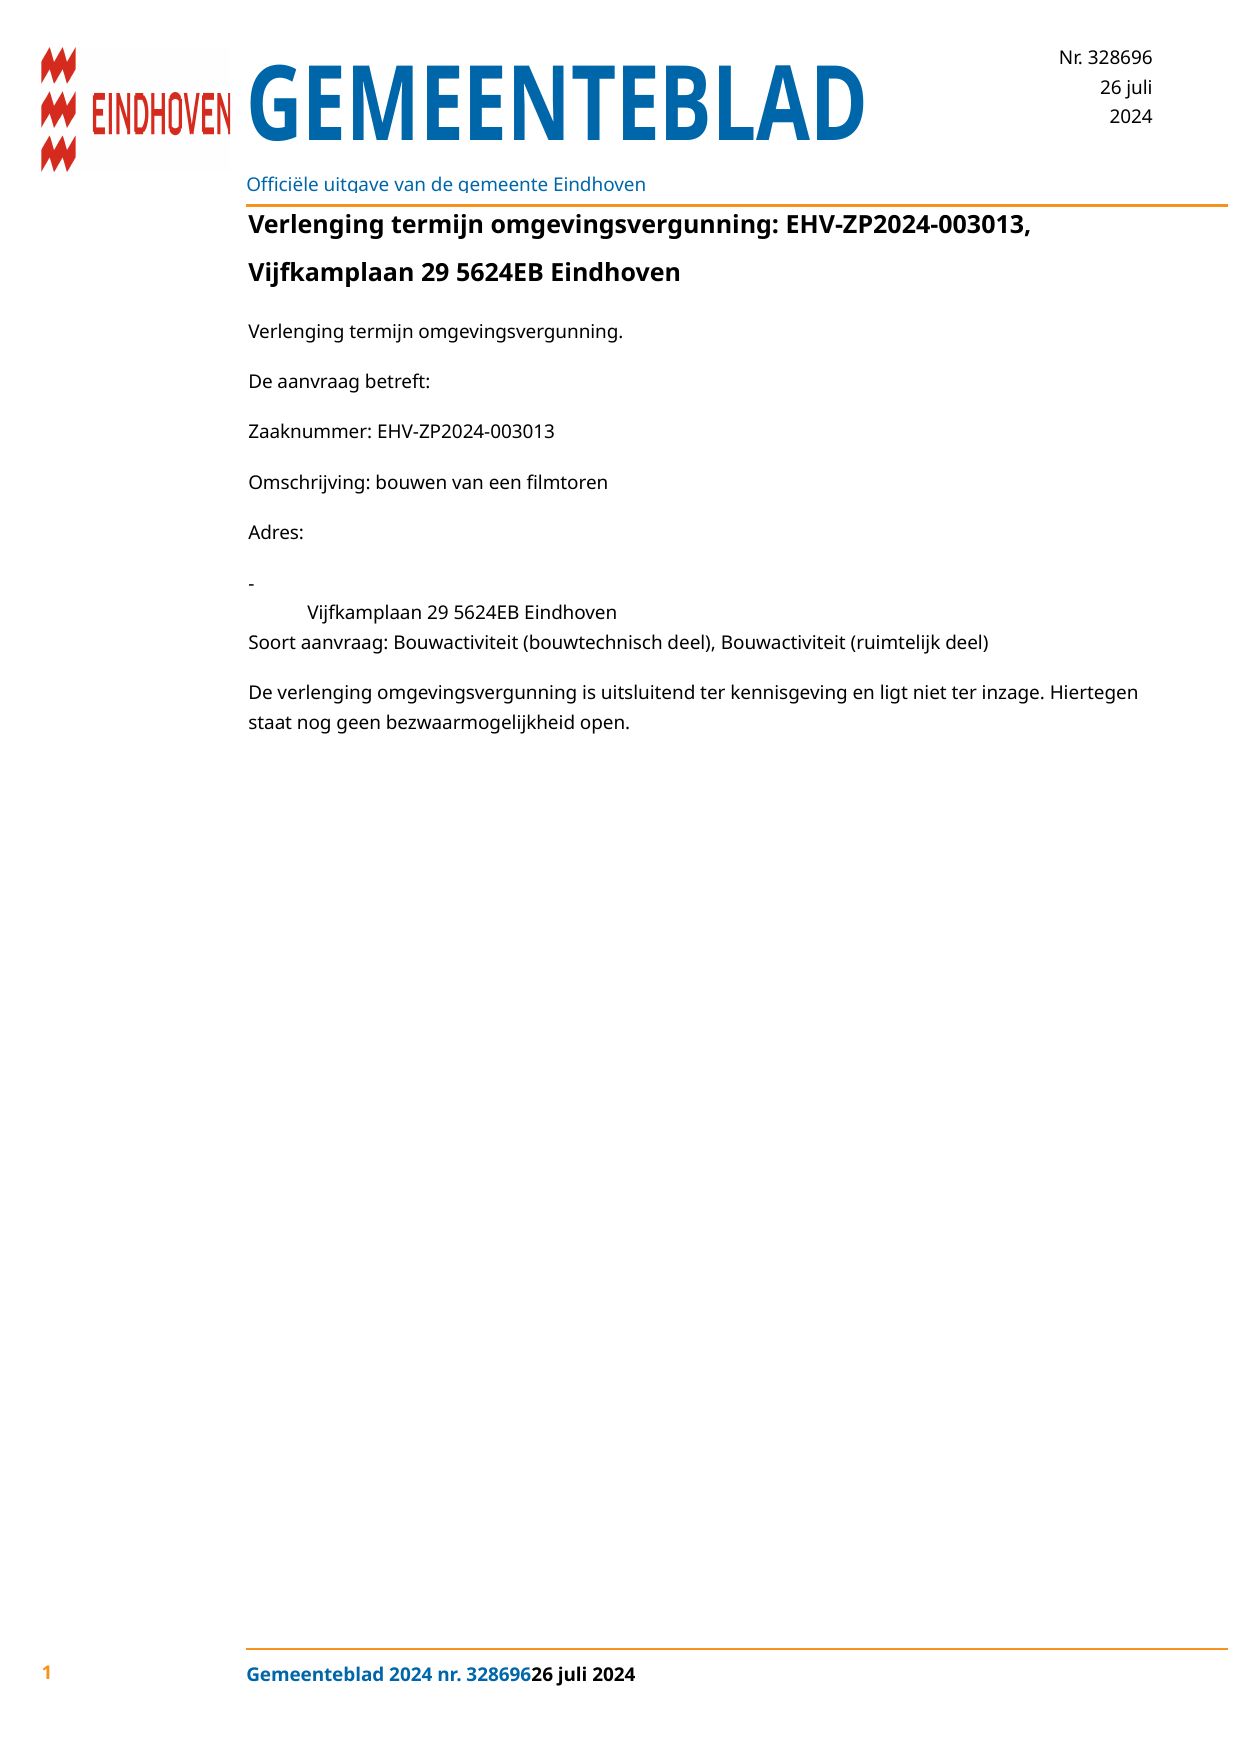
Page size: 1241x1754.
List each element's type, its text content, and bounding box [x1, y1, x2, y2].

text Omschrijving: bouwen van een filmtoren [248, 469, 1152, 495]
text Adres: [248, 519, 1152, 545]
text Verlenging termijn omgevingsvergunning. [248, 318, 1152, 344]
list Vijfkamplaan 29 5624EB Eindhoven [248, 599, 1152, 625]
picture [41, 47, 231, 172]
text De verlenging omgevingsvergunning is uitsluitend ter kennisgeving en ligt niet ter inzage. Hiertegen staat nog geen bezwaarmogelijkheid open. [248, 679, 1152, 735]
text De aanvraag betreft: [248, 368, 1152, 394]
text Soort aanvraag: Bouwactiviteit (bouwtechnisch deel), Bouwactiviteit (ruimtelijk deel) [248, 629, 1152, 655]
text Verlenging termijn omgevingsvergunning: EHV-ZP2024-003013, Vijfkamplaan 29 5624EB Eindhoven [248, 207, 1152, 288]
text Zaaknummer: EHV-ZP2024-003013 [248, 419, 1152, 444]
